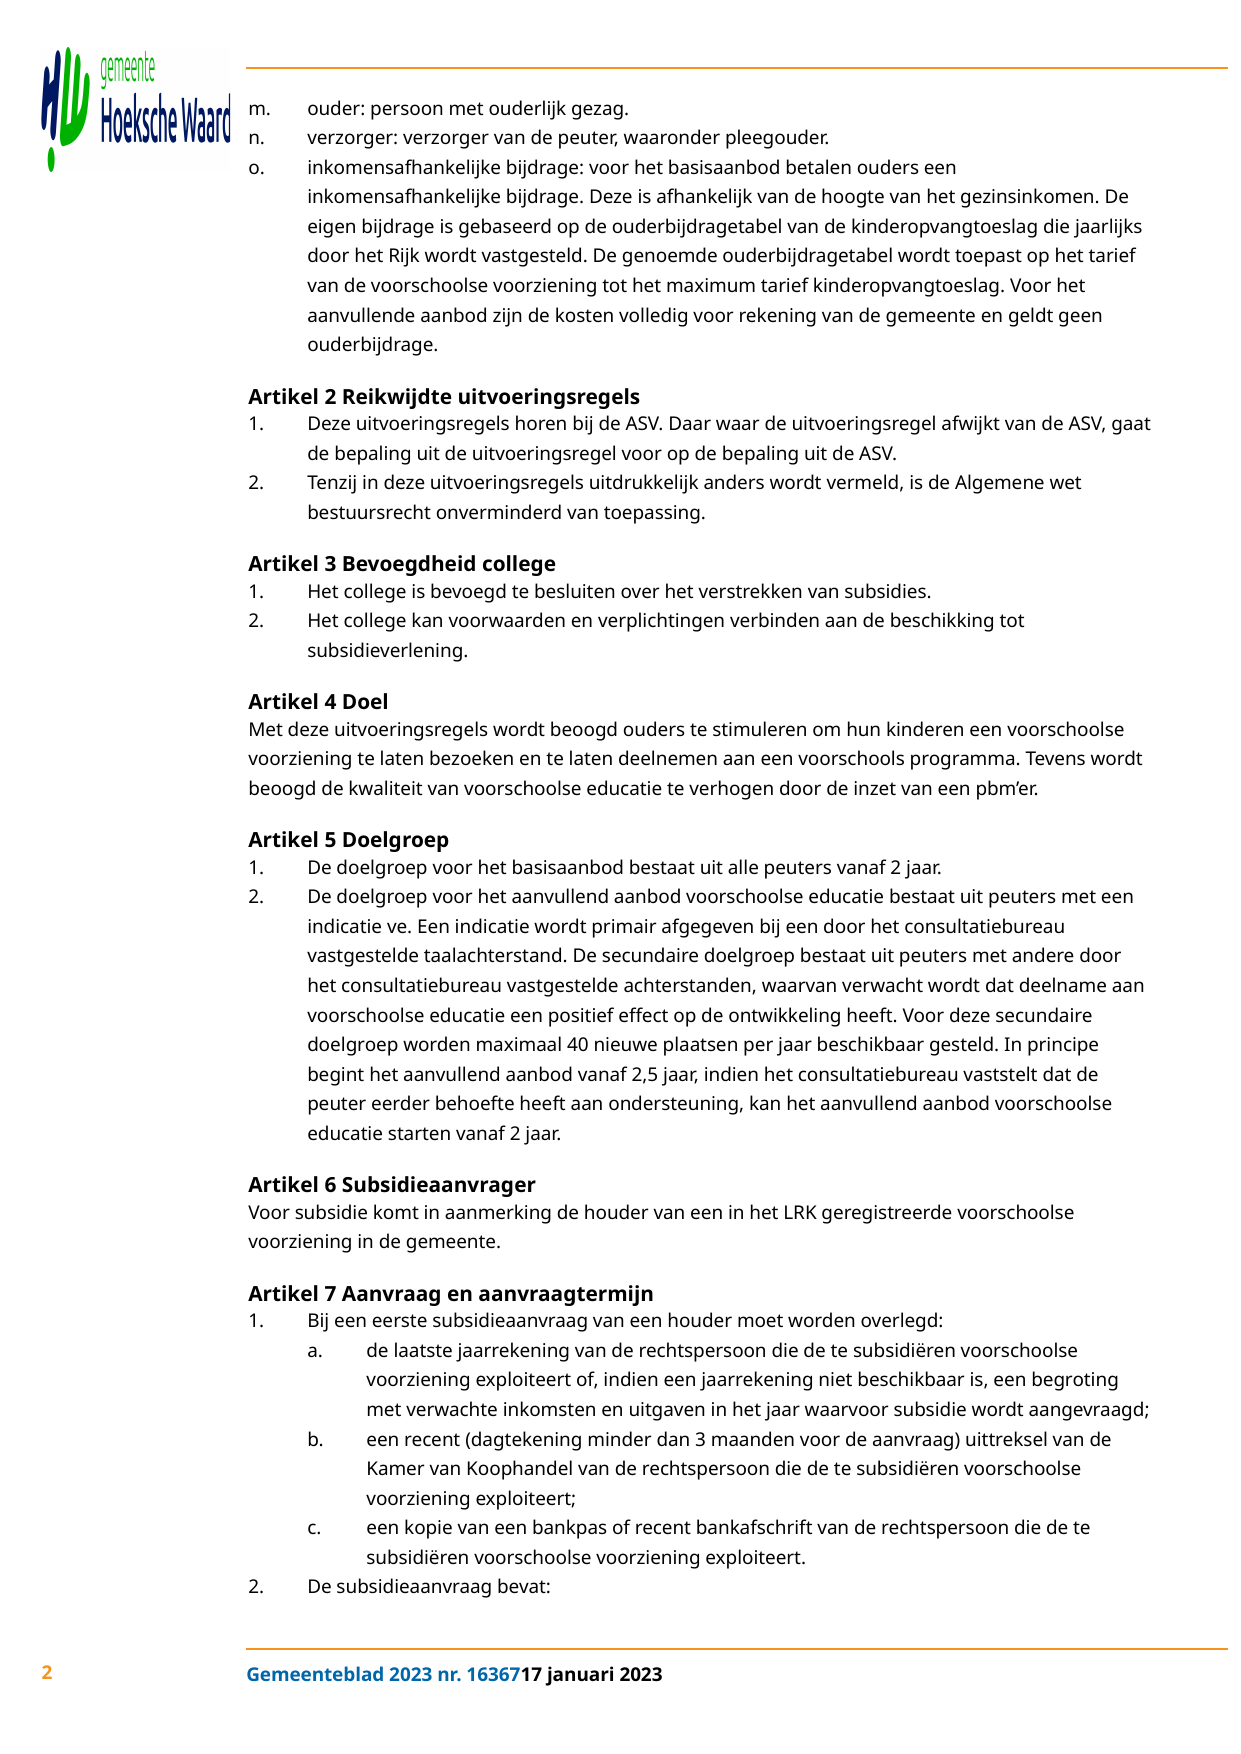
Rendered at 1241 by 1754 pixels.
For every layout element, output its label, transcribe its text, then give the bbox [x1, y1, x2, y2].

list Bij een eerste subsidieaanvraag van een houder moet worden overlegd: [248, 1307, 1152, 1333]
list een recent (dagtekening minder dan 3 maanden voor de aanvraag) uittreksel van de Kamer van Koophandel van de rechtspersoon die de te subsidiëren voorschoolse voorziening exploiteert; [307, 1426, 1152, 1511]
list verzorger: verzorger van de peuter, waaronder pleegouder. [248, 124, 1152, 150]
list De subsidieaanvraag bevat: [248, 1574, 1152, 1599]
list een kopie van een bankpas of recent bankafschrift van de rechtspersoon die de te subsidiëren voorschoolse voorziening exploiteert. [307, 1514, 1152, 1570]
list Het college kan voorwaarden en verplichtingen verbinden aan de beschikking tot subsidieverlening. [248, 607, 1152, 663]
list ouder: persoon met ouderlijk gezag. [248, 95, 1152, 121]
list inkomensafhankelijke bijdrage: voor het basisaanbod betalen ouders een inkomensafhankelijke bijdrage. Deze is afhankelijk van de hoogte van het gezinsinkomen. De eigen bijdrage is gebaseerd op de ouderbijdragetabel van de kinderopvangtoeslag die jaarlijks door het Rijk wordt vastgesteld. De genoemde ouderbijdragetabel wordt toepast op het tarief van de voorschoolse voorziening tot het maximum tarief kinderopvangtoeslag. Voor het aanvullende aanbod zijn de kosten volledig voor rekening van de gemeente en geldt geen ouderbijdrage. [248, 154, 1152, 357]
text Artikel 3 Bevoegdheid college [248, 549, 1152, 578]
text Artikel 6 Subsidieaanvrager [248, 1171, 1152, 1199]
list Tenzij in deze uitvoeringsregels uitdrukkelijk anders wordt vermeld, is de Algemene wet bestuursrecht onverminderd van toepassing. [248, 469, 1152, 525]
list Het college is bevoegd te besluiten over het verstrekken van subsidies. [248, 578, 1152, 604]
list de laatste jaarrekening van de rechtspersoon die de te subsidiëren voorschoolse voorziening exploiteert of, indien een jaarrekening niet beschikbaar is, een begroting met verwachte inkomsten en uitgaven in het jaar waarvoor subsidie wordt aangevraagd; [307, 1337, 1152, 1422]
list Deze uitvoeringsregels horen bij de ASV. Daar waar de uitvoeringsregel afwijkt van de ASV, gaat de bepaling uit de uitvoeringsregel voor op de bepaling uit de ASV. [248, 410, 1152, 466]
text Artikel 2 Reikwijdte uitvoeringsregels [248, 382, 1152, 410]
list De doelgroep voor het basisaanbod bestaat uit alle peuters vanaf 2 jaar. [248, 854, 1152, 880]
text Artikel 7 Aanvraag en aanvraagtermijn [248, 1279, 1152, 1307]
text Met deze uitvoeringsregels wordt beoogd ouders te stimuleren om hun kinderen een voorschoolse voorziening te laten bezoeken en te laten deelnemen aan een voorschools programma. Tevens wordt beoogd de kwaliteit van voorschoolse educatie te verhogen door de inzet van een pbm’er. [248, 716, 1152, 801]
text Artikel 4 Doel [248, 687, 1152, 716]
picture [41, 47, 231, 172]
text Artikel 5 Doelgroep [248, 826, 1152, 854]
list De doelgroep voor het aanvullend aanbod voorschoolse educatie bestaat uit peuters met een indicatie ve. Een indicatie wordt primair afgegeven bij een door het consultatiebureau vastgestelde taalachterstand. De secundaire doelgroep bestaat uit peuters met andere door het consultatiebureau vastgestelde achterstanden, waarvan verwacht wordt dat deelname aan voorschoolse educatie een positief effect op de ontwikkeling heeft. Voor deze secundaire doelgroep worden maximaal 40 nieuwe plaatsen per jaar beschikbaar gesteld. In principe begint het aanvullend aanbod vanaf 2,5 jaar, indien het consultatiebureau vaststelt dat de peuter eerder behoefte heeft aan ondersteuning, kan het aanvullend aanbod voorschoolse educatie starten vanaf 2 jaar. [248, 883, 1152, 1146]
text Voor subsidie komt in aanmerking de houder van een in het LRK geregistreerde voorschoolse voorziening in de gemeente. [248, 1199, 1152, 1254]
